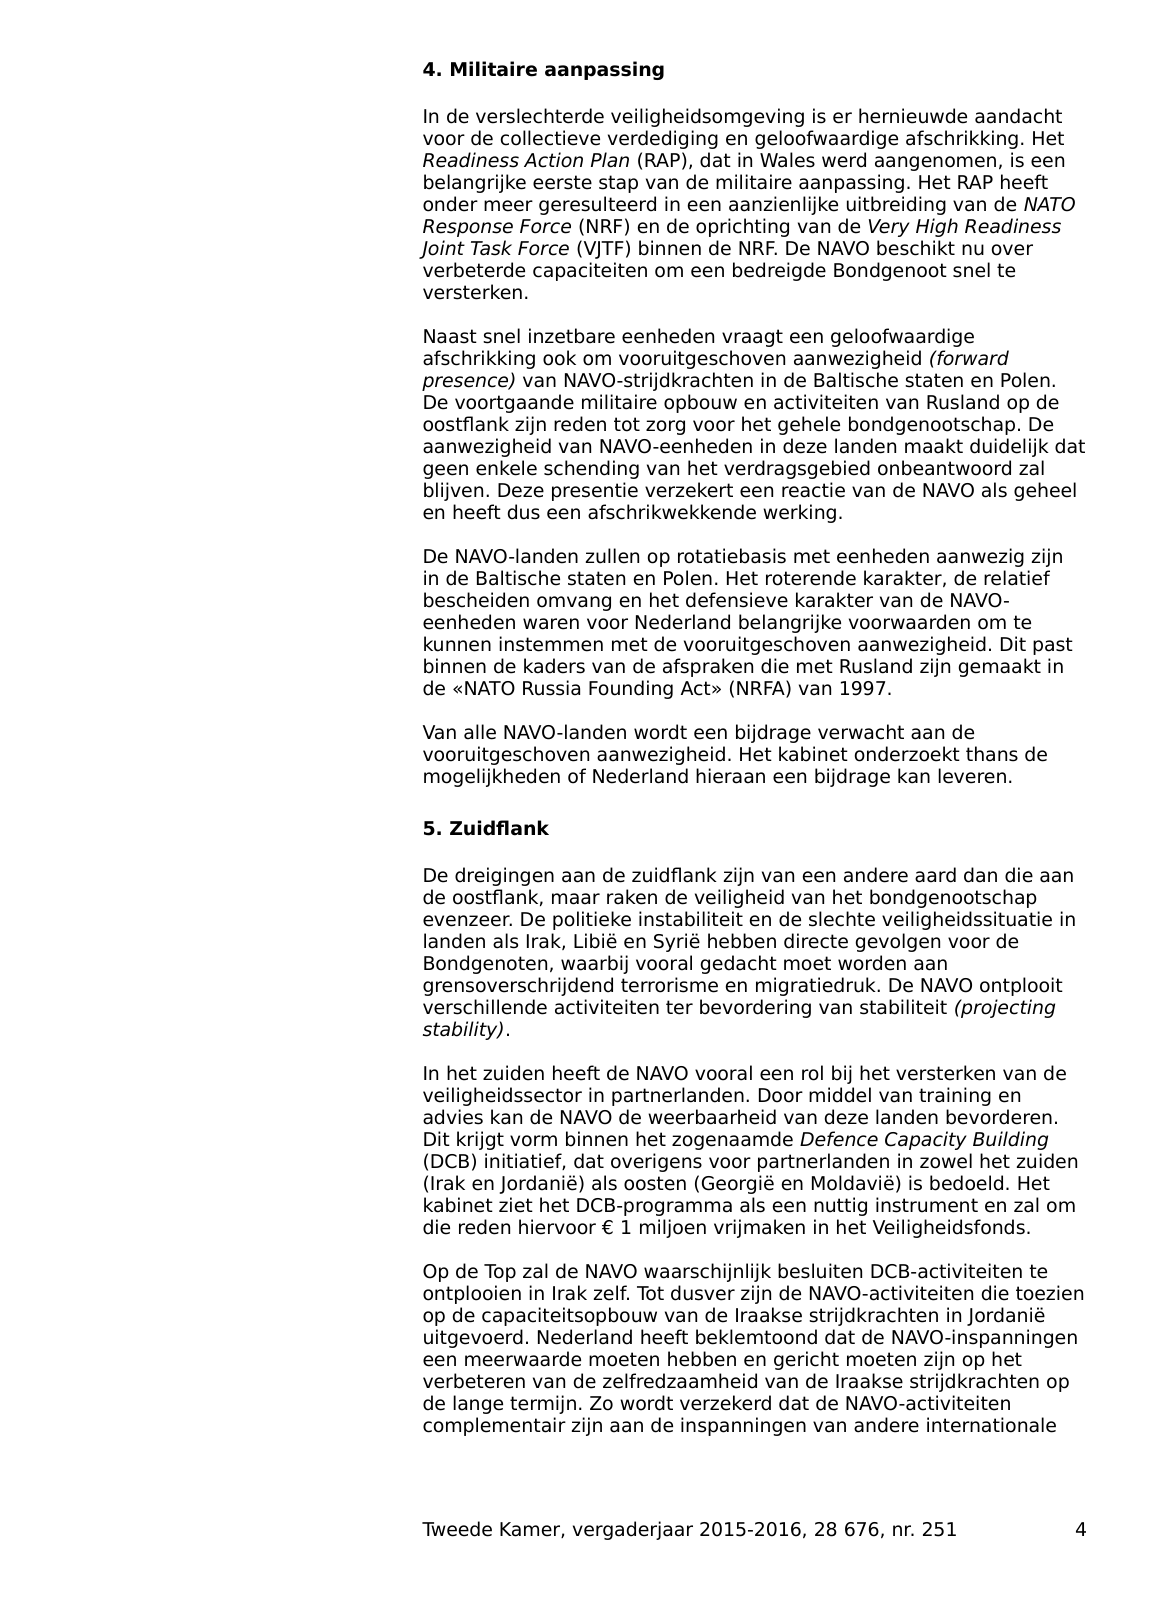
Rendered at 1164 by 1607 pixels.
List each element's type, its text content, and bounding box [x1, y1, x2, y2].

subtitle 4. Militaire aanpassing [422, 59, 1087, 81]
text Van alle NAVO-landen wordt een bijdrage verwacht aan de vooruitgeschoven aanwezigheid. Het kabinet onderzoekt thans de mogelijkheden of Nederland hieraan een bijdrage kan leveren. [422, 722, 1087, 788]
text In het zuiden heeft de NAVO vooral een rol bij het versterken van de veiligheidssector in partnerlanden. Door middel van training en advies kan de NAVO de weerbaarheid van deze landen bevorderen. Dit krijgt vorm binnen het zogenaamde Defence Capacity Building (DCB) initiatief, dat overigens voor partnerlanden in zowel het zuiden (Irak en Jordanië) als oosten (Georgië en Moldavië) is bedoeld. Het kabinet ziet het DCB-programma als een nuttig instrument en zal om die reden hiervoor € 1 miljoen vrijmaken in het Veiligheidsfonds. [422, 1063, 1087, 1239]
text De dreigingen aan de zuidflank zijn van een andere aard dan die aan de oostflank, maar raken de veiligheid van het bondgenootschap evenzeer. De politieke instabiliteit en de slechte veiligheidssituatie in landen als Irak, Libië en Syrië hebben directe gevolgen voor de Bondgenoten, waarbij vooral gedacht moet worden aan grensoverschrijdend terrorisme en migratiedruk. De NAVO ontplooit verschillende activiteiten ter bevordering van stabiliteit (projecting stability). [422, 865, 1087, 1041]
text Naast snel inzetbare eenheden vraagt een geloofwaardige afschrikking ook om vooruitgeschoven aanwezigheid (forward presence) van NAVO-strijdkrachten in de Baltische staten en Polen. De voortgaande militaire opbouw en activiteiten van Rusland op de oostflank zijn reden tot zorg voor het gehele bondgenootschap. De aanwezigheid van NAVO-eenheden in deze landen maakt duidelijk dat geen enkele schending van het verdragsgebied onbeantwoord zal blijven. Deze presentie verzekert een reactie van de NAVO als geheel en heeft dus een afschrikwekkende werking. [422, 326, 1087, 524]
text Op de Top zal de NAVO waarschijnlijk besluiten DCB-activiteiten te ontplooien in Irak zelf. Tot dusver zijn de NAVO-activiteiten die toezien op de capaciteitsopbouw van de Iraakse strijdkrachten in Jordanië uitgevoerd. Nederland heeft beklemtoond dat de NAVO-inspanningen een meerwaarde moeten hebben en gericht moeten zijn op het verbeteren van de zelfredzaamheid van de Iraakse strijdkrachten op de lange termijn. Zo wordt verzekerd dat de NAVO-activiteiten complementair zijn aan de inspanningen van andere internationale [422, 1261, 1087, 1437]
text In de verslechterde veiligheidsomgeving is er hernieuwde aandacht voor de collectieve verdediging en geloofwaardige afschrikking. Het Readiness Action Plan (RAP), dat in Wales werd aangenomen, is een belangrijke eerste stap van de militaire aanpassing. Het RAP heeft onder meer geresulteerd in een aanzienlijke uitbreiding van de NATO Response Force (NRF) en de oprichting van de Very High Readiness Joint Task Force (VJTF) binnen de NRF. De NAVO beschikt nu over verbeterde capaciteiten om een bedreigde Bondgenoot snel te versterken. [422, 106, 1087, 304]
subtitle 5. Zuidflank [422, 818, 1087, 840]
text De NAVO-landen zullen op rotatiebasis met eenheden aanwezig zijn in de Baltische staten en Polen. Het roterende karakter, de relatief bescheiden omvang en het defensieve karakter van de NAVO-eenheden waren voor Nederland belangrijke voorwaarden om te kunnen instemmen met de vooruitgeschoven aanwezigheid. Dit past binnen de kaders van de afspraken die met Rusland zijn gemaakt in de «NATO Russia Founding Act» (NRFA) van 1997. [422, 546, 1087, 700]
